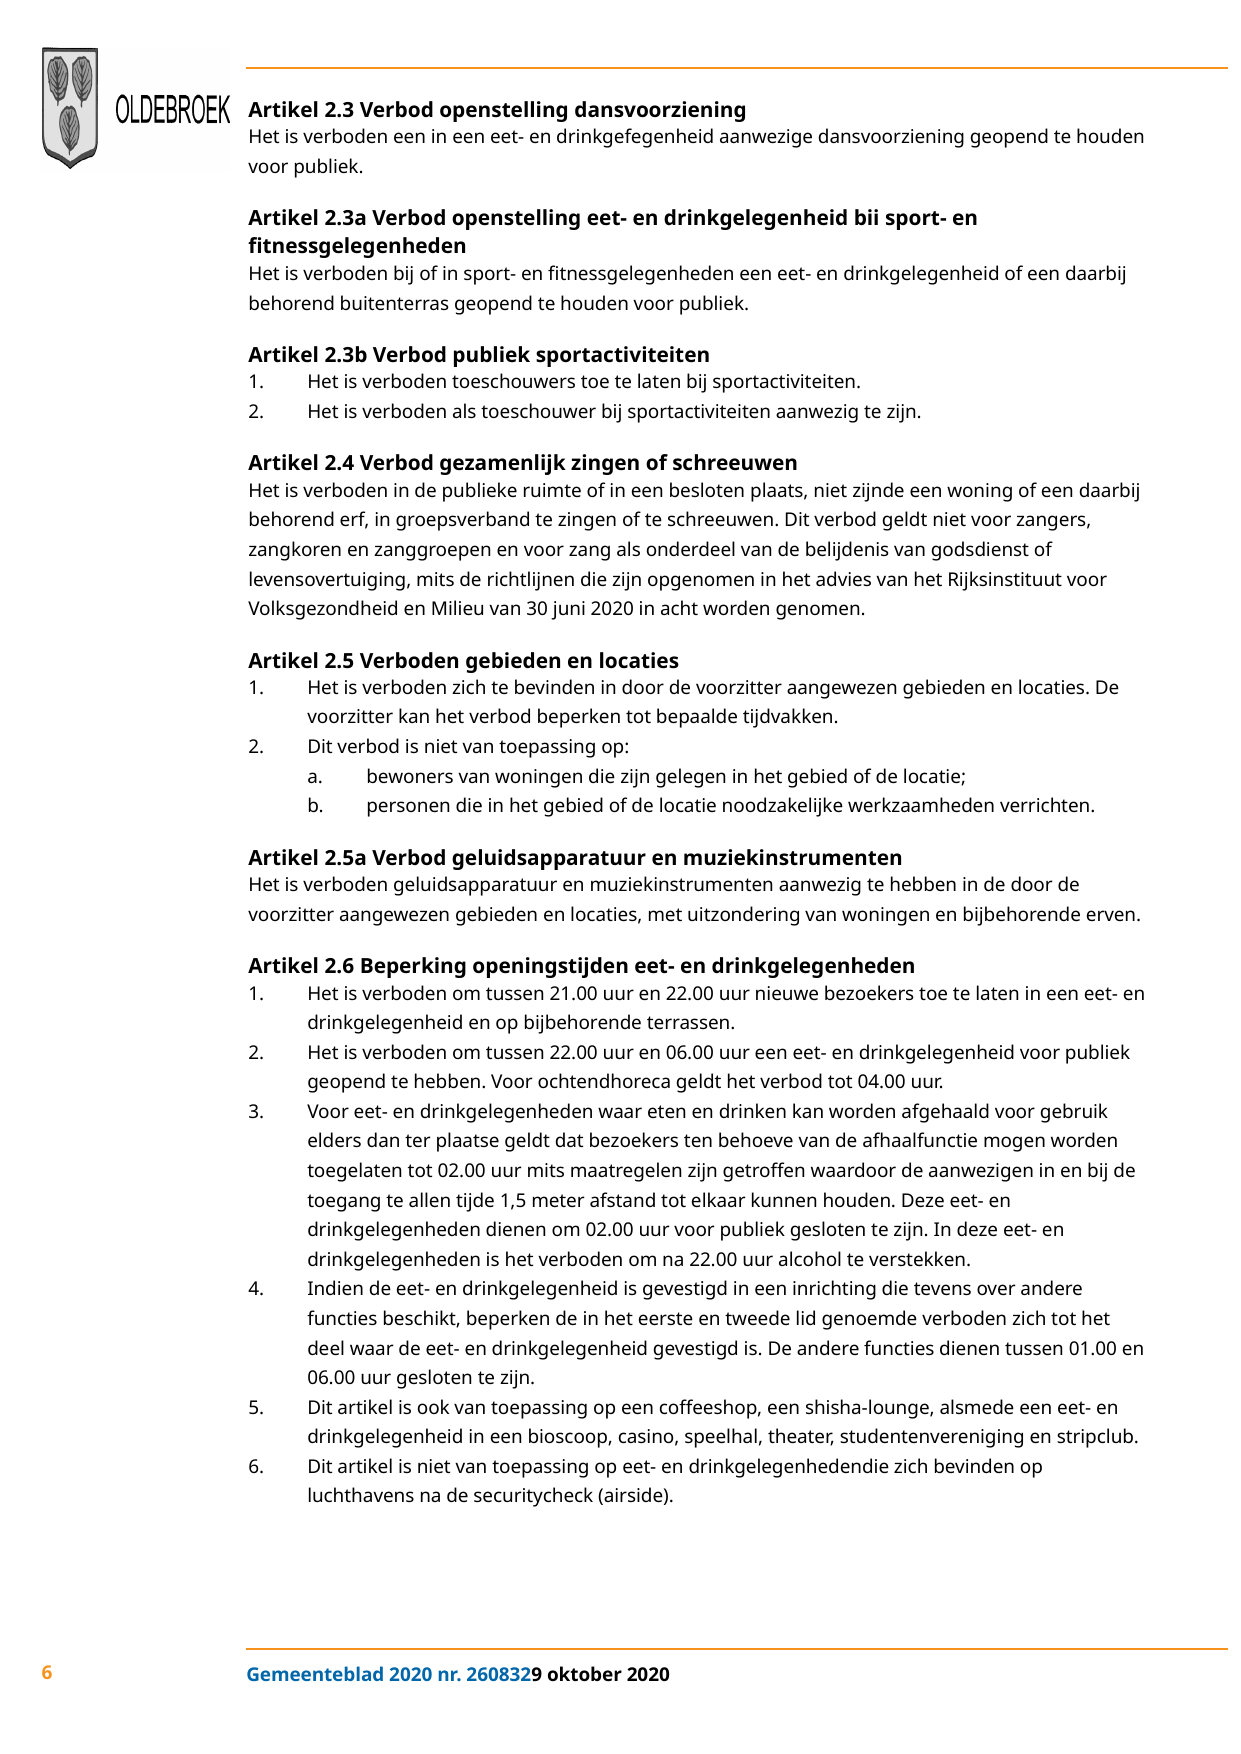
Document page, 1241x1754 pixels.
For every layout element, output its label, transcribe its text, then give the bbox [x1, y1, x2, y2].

text Artikel 2.6 Beperking openingstijden eet- en drinkgelegenheden [248, 951, 1152, 980]
picture [41, 47, 231, 172]
text Het is verboden in de publieke ruimte of in een besloten plaats, niet zijnde een woning of een daarbij behorend erf, in groepsverband te zingen of te schreeuwen. Dit verbod geldt niet voor zangers, zangkoren en zanggroepen en voor zang als onderdeel van de belijdenis van godsdienst of levensovertuiging, mits de richtlijnen die zijn opgenomen in het advies van het Rijksinstituut voor Volksgezondheid en Milieu van 30 juni 2020 in acht worden genomen. [248, 477, 1152, 621]
text Artikel 2.3a Verbod openstelling eet- en drinkgelegenheid bii sport- en fitnessgelegenheden [248, 203, 1152, 260]
list Voor eet- en drinkgelegenheden waar eten en drinken kan worden afgehaald voor gebruik elders dan ter plaatse geldt dat bezoekers ten behoeve van de afhaalfunctie mogen worden toegelaten tot 02.00 uur mits maatregelen zijn getroffen waardoor de aanwezigen in en bij de toegang te allen tijde 1,5 meter afstand tot elkaar kunnen houden. Deze eet- en drinkgelegenheden dienen om 02.00 uur voor publiek gesloten te zijn. In deze eet- en drinkgelegenheden is het verboden om na 22.00 uur alcohol te verstekken. [248, 1098, 1152, 1272]
text Artikel 2.5a Verbod geluidsapparatuur en muziekinstrumenten [248, 843, 1152, 871]
text Artikel 2.3b Verbod publiek sportactiviteiten [248, 340, 1152, 368]
text Artikel 2.4 Verbod gezamenlijk zingen of schreeuwen [248, 448, 1152, 477]
text Het is verboden bij of in sport- en fitnessgelegenheden een eet- en drinkgelegenheid of een daarbij behorend buitenterras geopend te houden voor publiek. [248, 260, 1152, 315]
text Het is verboden geluidsapparatuur en muziekinstrumenten aanwezig te hebben in de door de voorzitter aangewezen gebieden en locaties, met uitzondering van woningen en bijbehorende erven. [248, 871, 1152, 927]
list Het is verboden als toeschouwer bij sportactiviteiten aanwezig te zijn. [248, 398, 1152, 424]
list personen die in het gebied of de locatie noodzakelijke werkzaamheden verrichten. [307, 792, 1152, 818]
list Dit artikel is ook van toepassing op een coffeeshop, een shisha-lounge, alsmede een eet- en drinkgelegenheid in een bioscoop, casino, speelhal, theater, studentenvereniging en stripclub. [248, 1394, 1152, 1449]
list Het is verboden om tussen 22.00 uur en 06.00 uur een eet- en drinkgelegenheid voor publiek geopend te hebben. Voor ochtendhoreca geldt het verbod tot 04.00 uur. [248, 1039, 1152, 1094]
list Het is verboden zich te bevinden in door de voorzitter aangewezen gebieden en locaties. De voorzitter kan het verbod beperken tot bepaalde tijdvakken. [248, 674, 1152, 729]
list bewoners van woningen die zijn gelegen in het gebied of de locatie; [307, 763, 1152, 789]
text Het is verboden een in een eet- en drinkgefegenheid aanwezige dansvoorziening geopend te houden voor publiek. [248, 123, 1152, 178]
text Artikel 2.3 Verbod openstelling dansvoorziening [248, 95, 1152, 123]
list Het is verboden toeschouwers toe te laten bij sportactiviteiten. [248, 368, 1152, 394]
list Dit artikel is niet van toepassing op eet- en drinkgelegenhedendie zich bevinden op luchthavens na de securitycheck (airside). [248, 1453, 1152, 1508]
list Het is verboden om tussen 21.00 uur en 22.00 uur nieuwe bezoekers toe te laten in een eet- en drinkgelegenheid en op bijbehorende terrassen. [248, 980, 1152, 1035]
list Dit verbod is niet van toepassing op: [248, 733, 1152, 759]
list Indien de eet- en drinkgelegenheid is gevestigd in een inrichting die tevens over andere functies beschikt, beperken de in het eerste en tweede lid genoemde verboden zich tot het deel waar de eet- en drinkgelegenheid gevestigd is. De andere functies dienen tussen 01.00 en 06.00 uur gesloten te zijn. [248, 1276, 1152, 1390]
text Artikel 2.5 Verboden gebieden en locaties [248, 646, 1152, 674]
